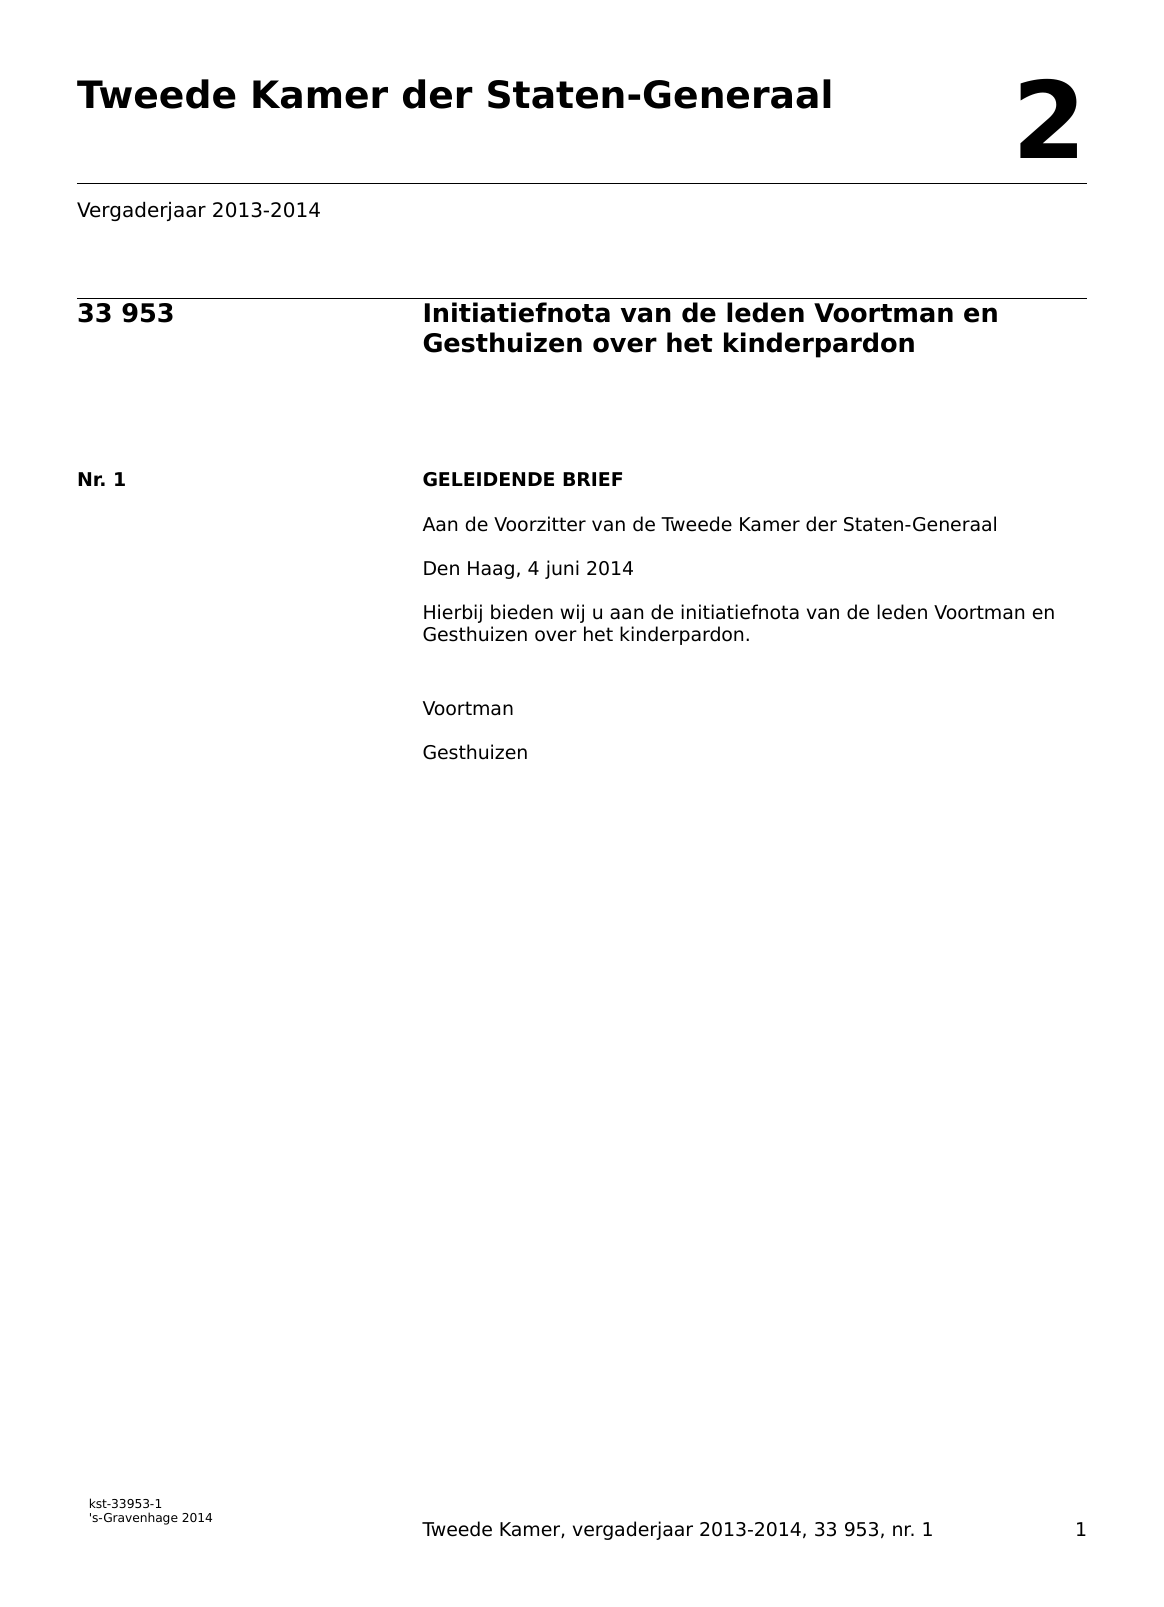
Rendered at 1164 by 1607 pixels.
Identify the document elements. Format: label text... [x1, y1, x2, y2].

table_header 2 [886, 59, 1087, 183]
text Den Haag, 4 juni 2014 [422, 558, 1087, 580]
text Aan de Voorzitter van de Tweede Kamer der Staten-Generaal [422, 513, 1087, 536]
table_cell Vergaderjaar 2013-2014 [77, 184, 1087, 298]
table_header Tweede Kamer der Staten-Generaal [77, 59, 886, 183]
text kst-33953-1 [88, 1497, 323, 1511]
text Hierbij bieden wij u aan de initiatiefnota van de leden Voortman en Gesthuizen over het kinderpardon. [422, 602, 1087, 646]
text Voortman Gesthuizen [422, 676, 1087, 764]
subtitle Nr. 1 GELEIDENDE BRIEF [77, 469, 1087, 491]
subtitle 33 953 Initiatiefnota van de leden Voortman en Gesthuizen over het kinderpardon [77, 299, 1087, 358]
text 's-Gravenhage 2014 [88, 1511, 323, 1525]
